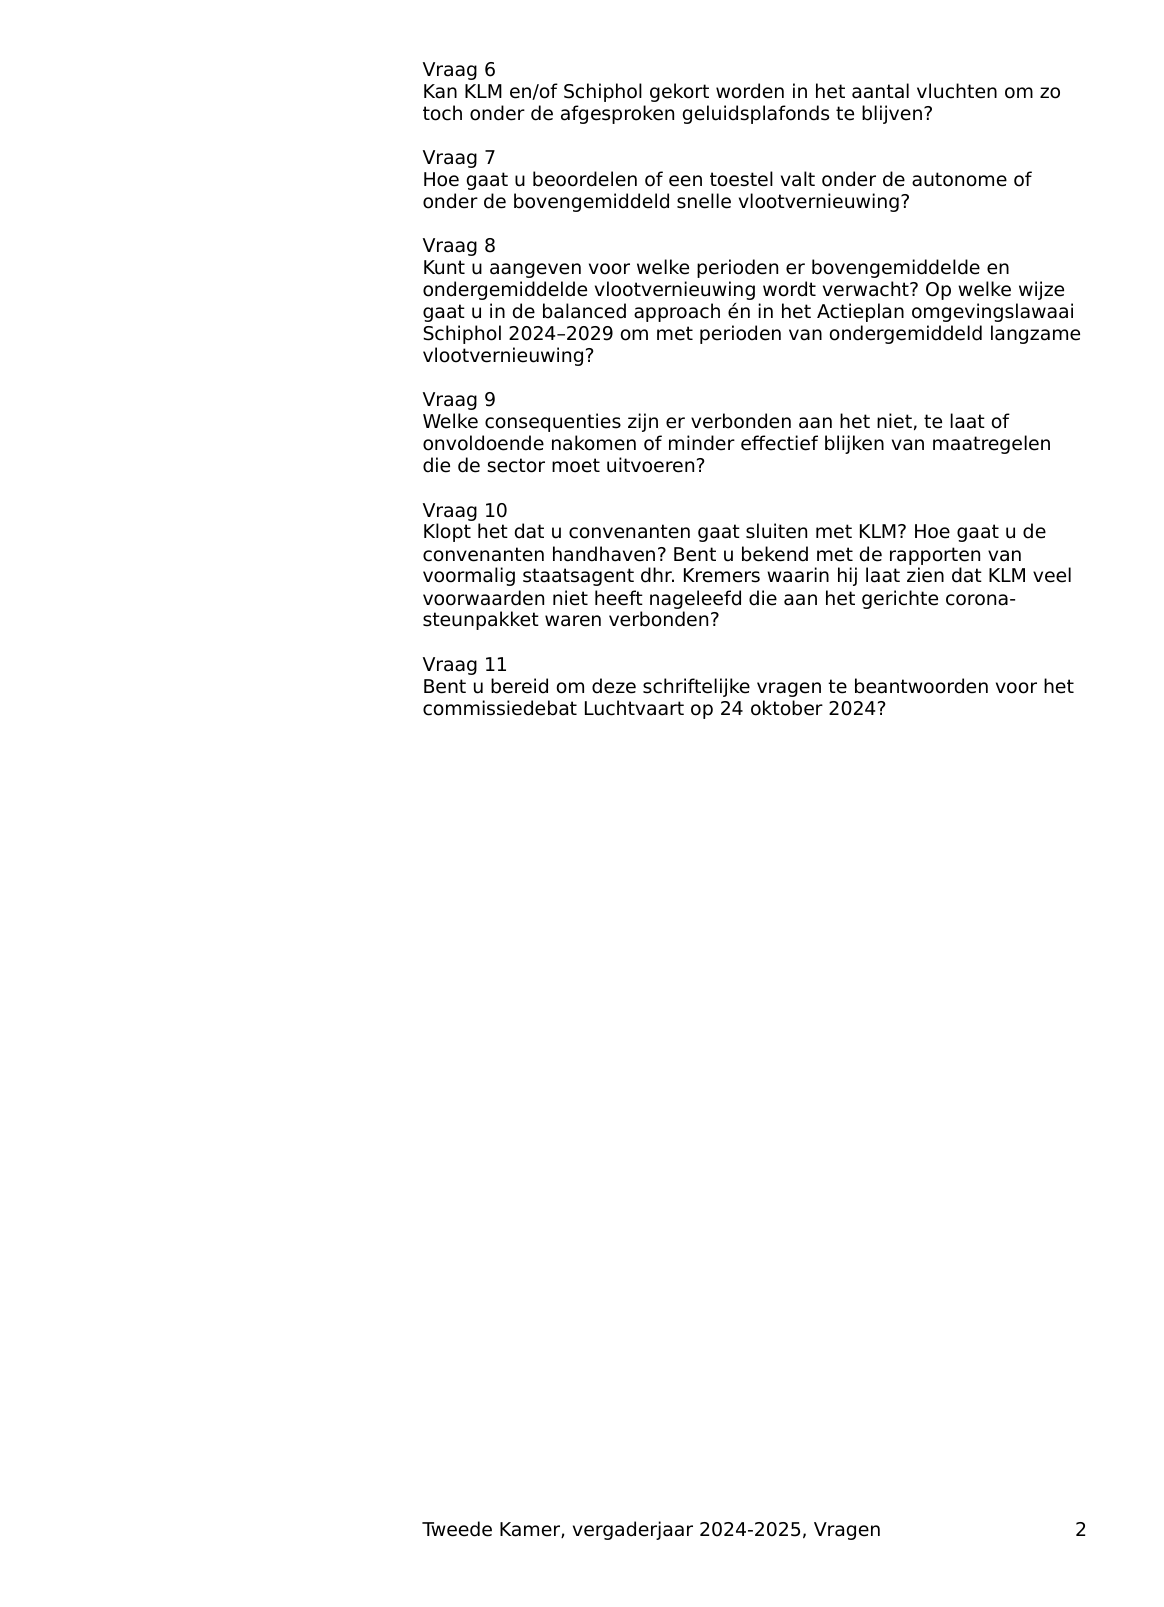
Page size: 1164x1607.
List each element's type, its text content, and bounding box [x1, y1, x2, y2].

text Welke consequenties zijn er verbonden aan het niet, te laat of onvoldoende nakomen of minder effectief blijken van maatregelen die de sector moet uitvoeren? [422, 411, 1087, 477]
text Vraag 8 [422, 235, 1087, 257]
text Vraag 10 [422, 499, 1087, 521]
text Vraag 11 [422, 653, 1087, 676]
text Vraag 6 [422, 59, 1087, 81]
text Vraag 9 [422, 389, 1087, 411]
text Kunt u aangeven voor welke perioden er bovengemiddelde en ondergemiddelde vlootvernieuwing wordt verwacht? Op welke wijze gaat u in de balanced approach én in het Actieplan omgevingslawaai Schiphol 2024–2029 om met perioden van ondergemiddeld langzame vlootvernieuwing? [422, 257, 1087, 367]
text Kan KLM en/of Schiphol gekort worden in het aantal vluchten om zo toch onder de afgesproken geluidsplafonds te blijven? [422, 81, 1087, 125]
text Klopt het dat u convenanten gaat sluiten met KLM? Hoe gaat u de convenanten handhaven? Bent u bekend met de rapporten van voormalig staatsagent dhr. Kremers waarin hij laat zien dat KLM veel voorwaarden niet heeft nageleefd die aan het gerichte corona-steunpakket waren verbonden? [422, 521, 1087, 631]
text Hoe gaat u beoordelen of een toestel valt onder de autonome of onder de bovengemiddeld snelle vlootvernieuwing? [422, 169, 1087, 213]
text Vraag 7 [422, 147, 1087, 169]
text Bent u bereid om deze schriftelijke vragen te beantwoorden voor het commissiedebat Luchtvaart op 24 oktober 2024? [422, 676, 1087, 719]
